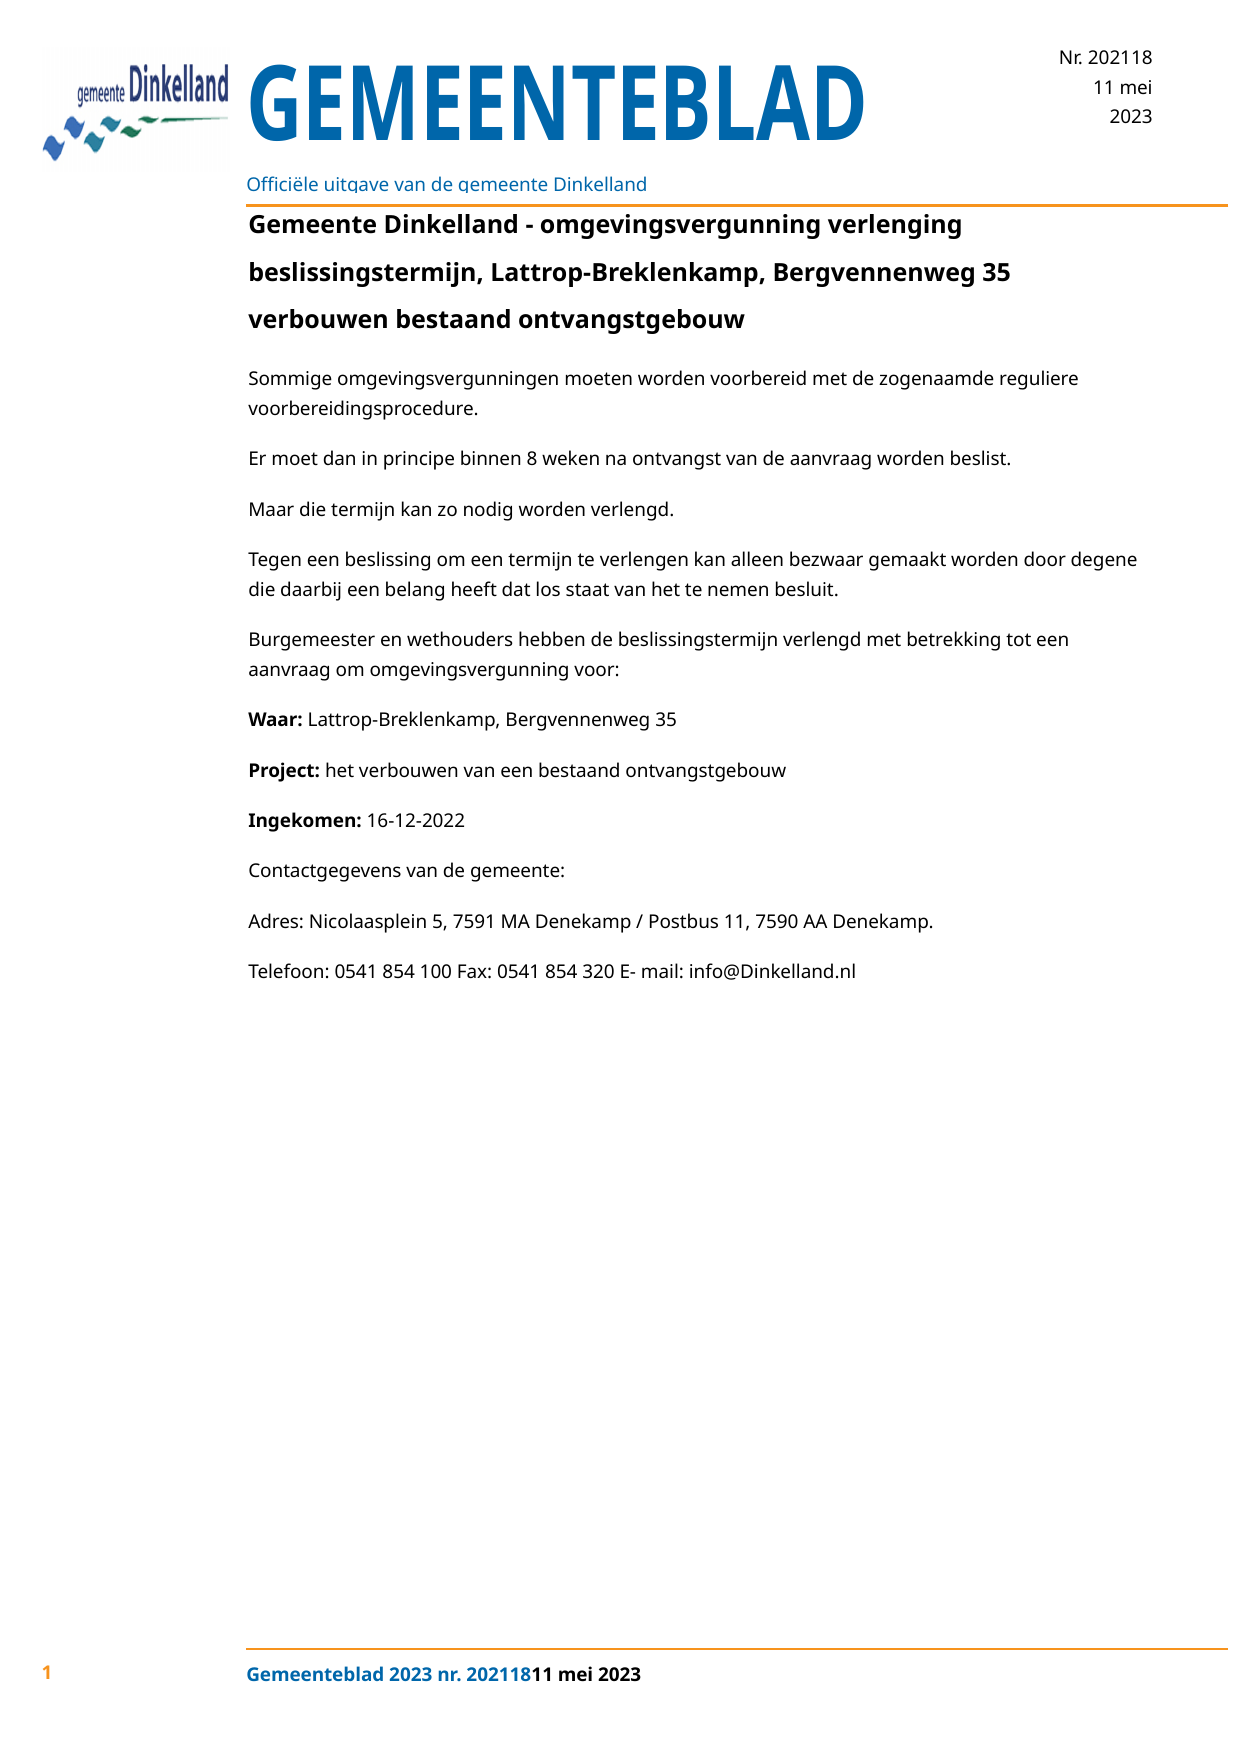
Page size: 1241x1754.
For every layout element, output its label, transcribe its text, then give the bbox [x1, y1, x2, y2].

text Sommige omgevingsvergunningen moeten worden voorbereid met de zogenaamde reguliere voorbereidingsprocedure. [248, 366, 1152, 421]
picture [41, 47, 231, 172]
text Gemeente Dinkelland - omgevingsvergunning verlenging beslissingstermijn, Lattrop-Breklenkamp, Bergvennenweg 35 verbouwen bestaand ontvangstgebouw [248, 207, 1152, 336]
text Tegen een beslissing om een termijn te verlengen kan alleen bezwaar gemaakt worden door degene die daarbij een belang heeft dat los staat van het te nemen besluit. [248, 546, 1152, 602]
text Burgemeester en wethouders hebben de beslissingstermijn verlengd met betrekking tot een aanvraag om omgevingsvergunning voor: [248, 626, 1152, 682]
text Er moet dan in principe binnen 8 weken na ontvangst van de aanvraag worden beslist. [248, 446, 1152, 471]
text Contactgegevens van de gemeente: [248, 858, 1152, 883]
text Maar die termijn kan zo nodig worden verlengd. [248, 496, 1152, 522]
text Project: het verbouwen van een bestaand ontvangstgebouw [248, 757, 1152, 782]
text Telefoon: 0541 854 100 Fax: 0541 854 320 E- mail: info@Dinkelland.nl [248, 958, 1152, 984]
text Waar: Lattrop-Breklenkamp, Bergvennenweg 35 [248, 706, 1152, 732]
text Adres: Nicolaasplein 5, 7591 MA Denekamp / Postbus 11, 7590 AA Denekamp. [248, 908, 1152, 934]
text Ingekomen: 16-12-2022 [248, 807, 1152, 833]
